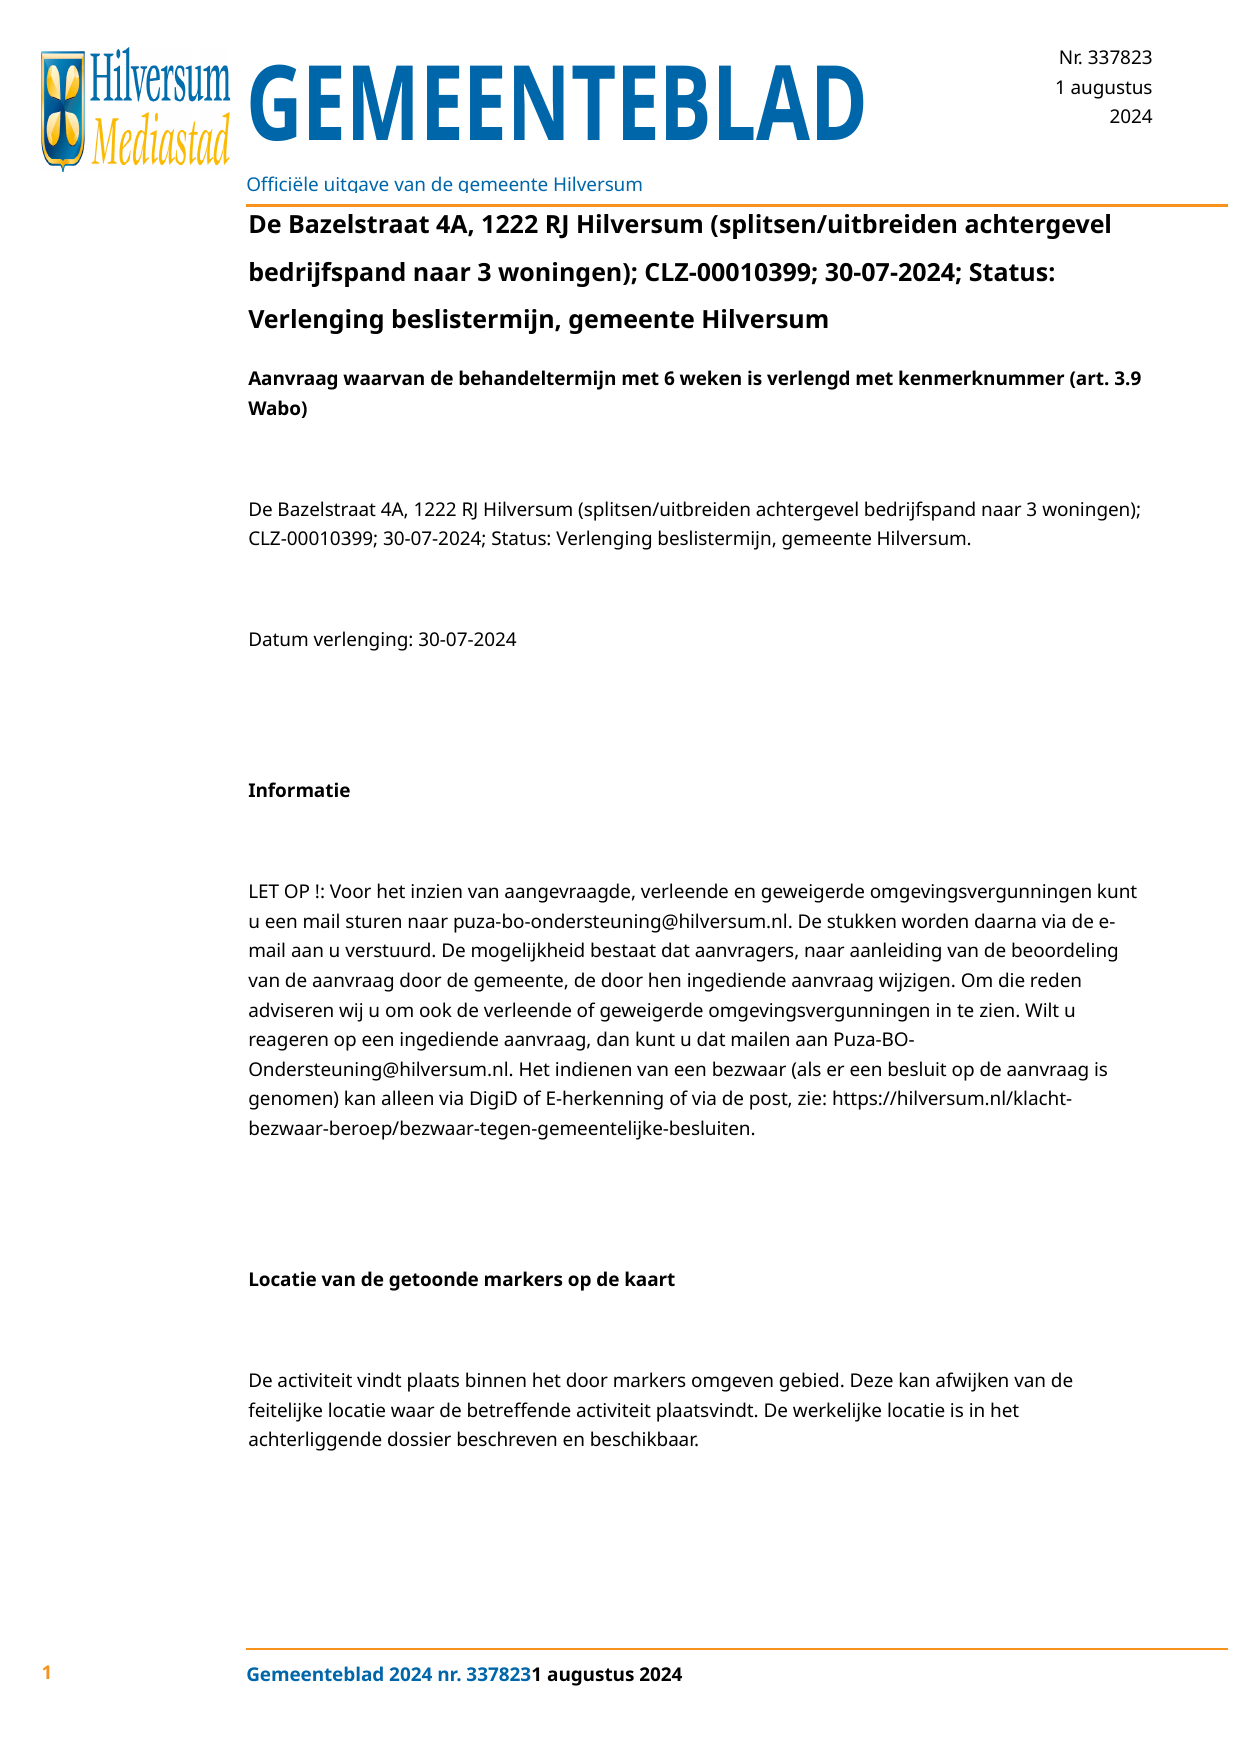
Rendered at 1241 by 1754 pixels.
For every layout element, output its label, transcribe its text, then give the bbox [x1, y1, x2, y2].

text De Bazelstraat 4A, 1222 RJ Hilversum (splitsen/uitbreiden achtergevel bedrijfspand naar 3 woningen); CLZ-00010399; 30-07-2024; Status: Verlenging beslistermijn, gemeente Hilversum. [248, 496, 1152, 551]
text Datum verlenging: 30-07-2024 [248, 626, 1152, 652]
text De activiteit vindt plaats binnen het door markers omgeven gebied. Deze kan afwijken van de feitelijke locatie waar de betreffende activiteit plaatsvindt. De werkelijke locatie is in het achterliggende dossier beschreven en beschikbaar. [248, 1367, 1152, 1452]
text Informatie [248, 778, 1152, 803]
text Locatie van de getoonde markers op de kaart [248, 1266, 1152, 1292]
text De Bazelstraat 4A, 1222 RJ Hilversum (splitsen/uitbreiden achtergevel bedrijfspand naar 3 woningen); CLZ-00010399; 30-07-2024; Status: Verlenging beslistermijn, gemeente Hilversum [248, 207, 1152, 336]
text Aanvraag waarvan de behandeltermijn met 6 weken is verlengd met kenmerknummer (art. 3.9 Wabo) [248, 366, 1152, 421]
picture [41, 47, 231, 172]
text LET OP !: Voor het inzien van aangevraagde, verleende en geweigerde omgevingsvergunningen kunt u een mail sturen naar puza-bo-ondersteuning@hilversum.nl. De stukken worden daarna via de e-mail aan u verstuurd. De mogelijkheid bestaat dat aanvragers, naar aanleiding van de beoordeling van de aanvraag door de gemeente, de door hen ingediende aanvraag wijzigen. Om die reden adviseren wij u om ook de verleende of geweigerde omgevingsvergunningen in te zien. Wilt u reageren op een ingediende aanvraag, dan kunt u dat mailen aan Puza-BO-Ondersteuning@hilversum.nl. Het indienen van een bezwaar (als er een besluit op de aanvraag is genomen) kan alleen via DigiD of E-herkenning of via de post, zie: https://hilversum.nl/klacht-bezwaar-beroep/bezwaar-tegen-gemeentelijke-besluiten. [248, 878, 1152, 1141]
